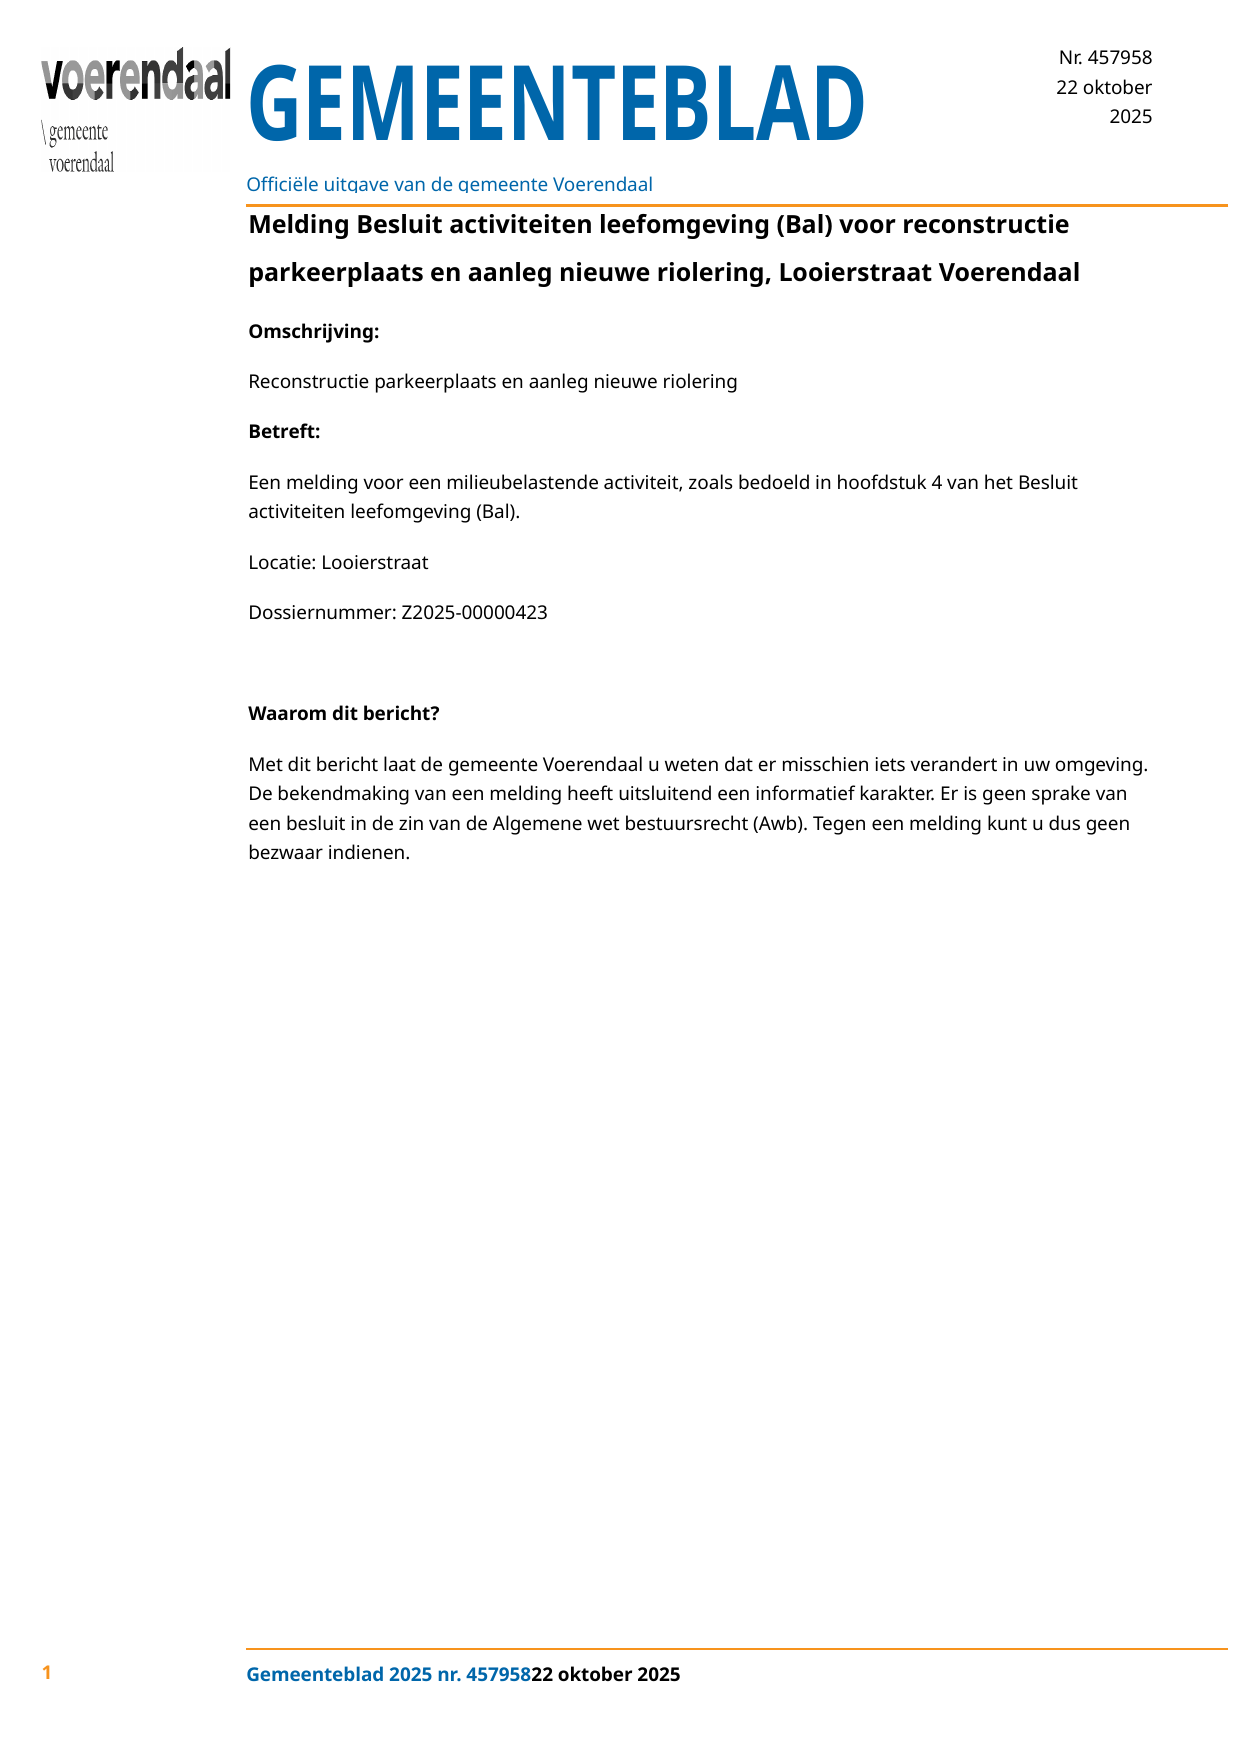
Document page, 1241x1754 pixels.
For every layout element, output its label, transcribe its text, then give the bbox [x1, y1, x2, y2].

text Melding Besluit activiteiten leefomgeving (Bal) voor reconstructie parkeerplaats en aanleg nieuwe riolering, Looierstraat Voerendaal [248, 207, 1152, 288]
text Locatie: Looierstraat [248, 549, 1152, 575]
text Betreft: [248, 419, 1152, 444]
text Dossiernummer: Z2025-00000423 [248, 599, 1152, 625]
picture [41, 47, 231, 172]
text Omschrijving: [248, 318, 1152, 344]
text Met dit bericht laat de gemeente Voerendaal u weten dat er misschien iets verandert in uw omgeving. De bekendmaking van een melding heeft uitsluitend een informatief karakter. Er is geen sprake van een besluit in de zin van de Algemene wet bestuursrecht (Awb). Tegen een melding kunt u dus geen bezwaar indienen. [248, 751, 1152, 865]
text Een melding voor een milieubelastende activiteit, zoals bedoeld in hoofdstuk 4 van het Besluit activiteiten leefomgeving (Bal). [248, 469, 1152, 524]
text Waarom dit bericht? [248, 700, 1152, 726]
text Reconstructie parkeerplaats en aanleg nieuwe riolering [248, 368, 1152, 394]
